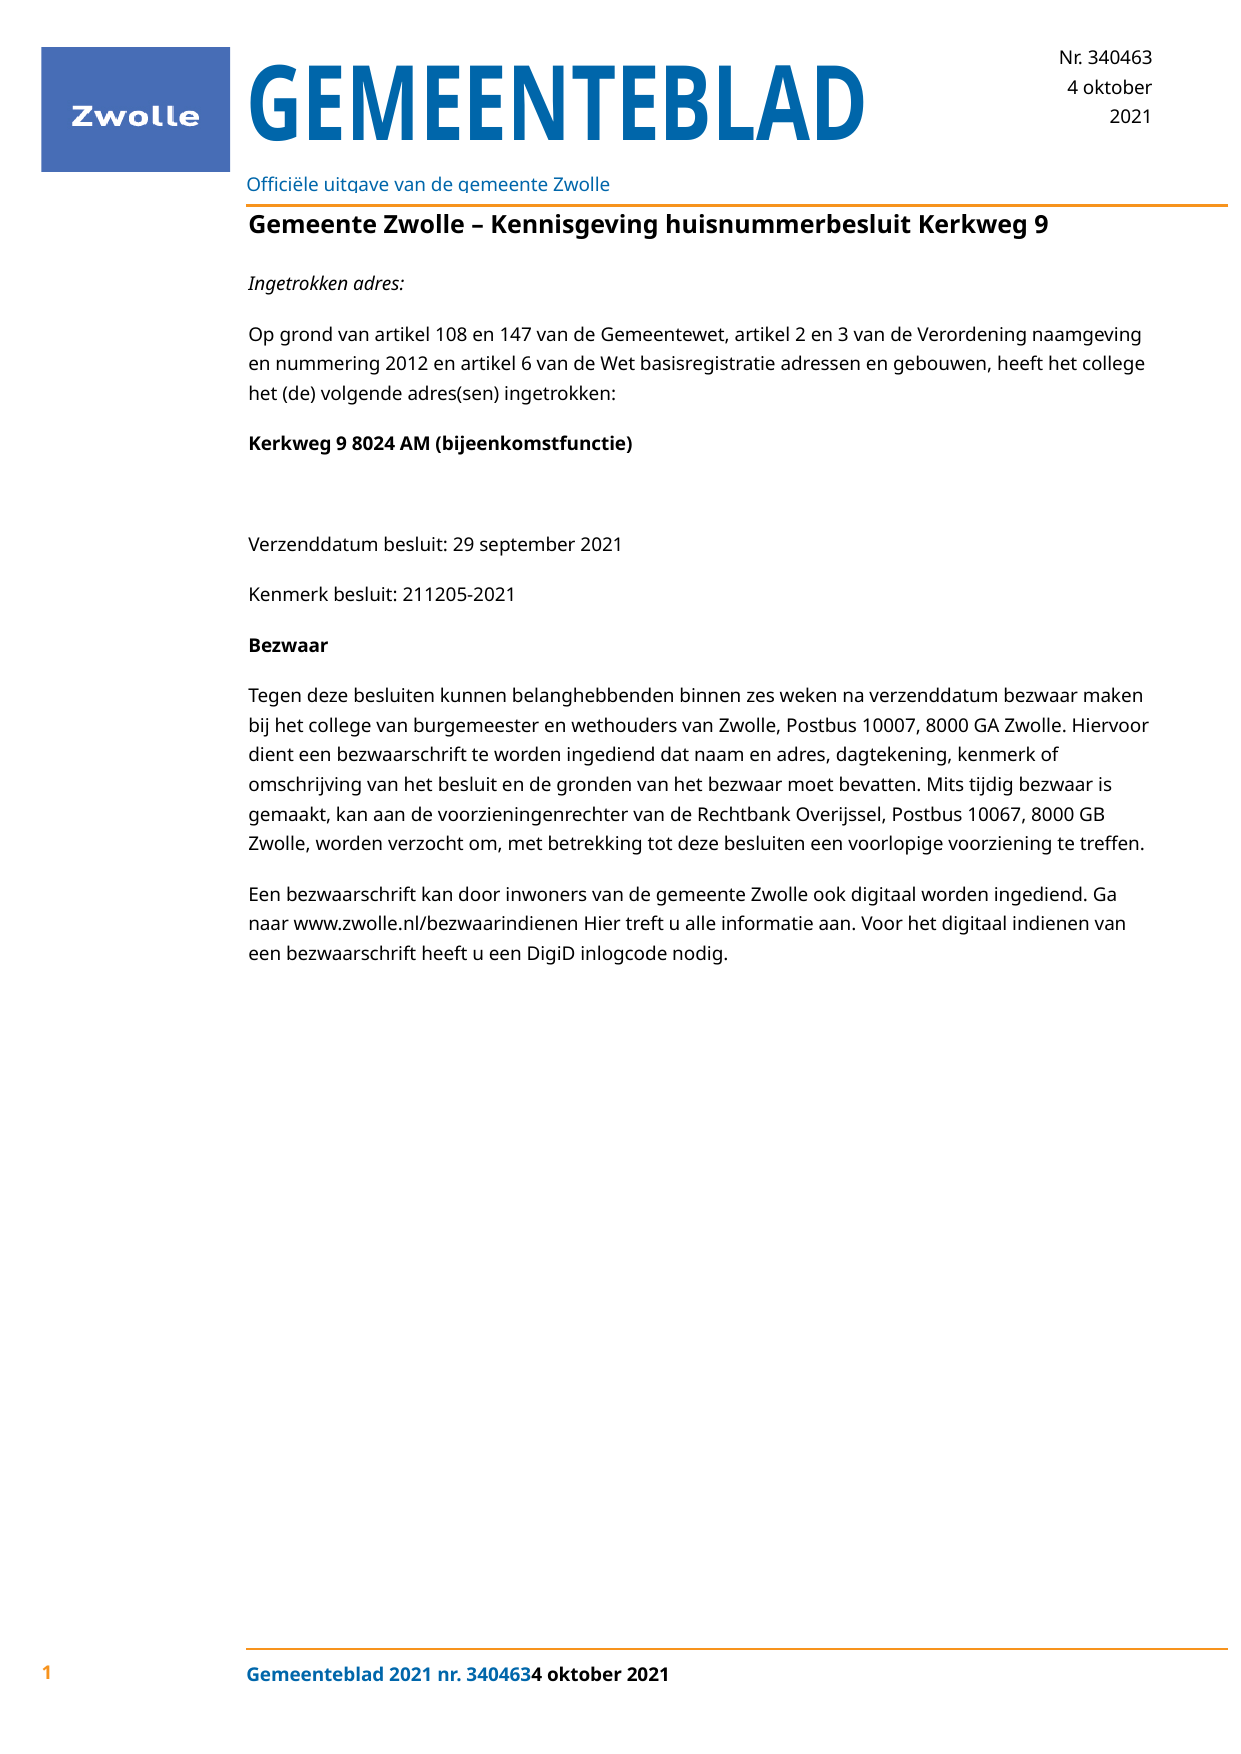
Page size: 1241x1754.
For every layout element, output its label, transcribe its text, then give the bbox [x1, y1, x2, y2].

text Bezwaar [248, 632, 1152, 658]
picture [41, 47, 231, 172]
text Op grond van artikel 108 en 147 van de Gemeentewet, artikel 2 en 3 van de Verordening naamgeving en nummering 2012 en artikel 6 van de Wet basisregistratie adressen en gebouwen, heeft het college het (de) volgende adres(sen) ingetrokken: [248, 321, 1152, 406]
text Verzenddatum besluit: 29 september 2021 [248, 531, 1152, 557]
text Ingetrokken adres: [248, 270, 1152, 296]
text Kerkweg 9 8024 AM (bijeenkomstfunctie) [248, 430, 1152, 456]
text Een bezwaarschrift kan door inwoners van de gemeente Zwolle ook digitaal worden ingediend. Ga naar www.zwolle.nl/bezwaarindienen Hier treft u alle informatie aan. Voor het digitaal indienen van een bezwaarschrift heeft u een DigiD inlogcode nodig. [248, 881, 1152, 966]
text Kenmerk besluit: 211205-2021 [248, 582, 1152, 607]
text Tegen deze besluiten kunnen belanghebbenden binnen zes weken na verzenddatum bezwaar maken bij het college van burgemeester en wethouders van Zwolle, Postbus 10007, 8000 GA Zwolle. Hiervoor dient een bezwaarschrift te worden ingediend dat naam en adres, dagtekening, kenmerk of omschrijving van het besluit en de gronden van het bezwaar moet bevatten. Mits tijdig bezwaar is gemaakt, kan aan de voorzieningenrechter van de Rechtbank Overijssel, Postbus 10067, 8000 GB Zwolle, worden verzocht om, met betrekking tot deze besluiten een voorlopige voorziening te treffen. [248, 682, 1152, 856]
text Gemeente Zwolle – Kennisgeving huisnummerbesluit Kerkweg 9 [248, 207, 1152, 241]
